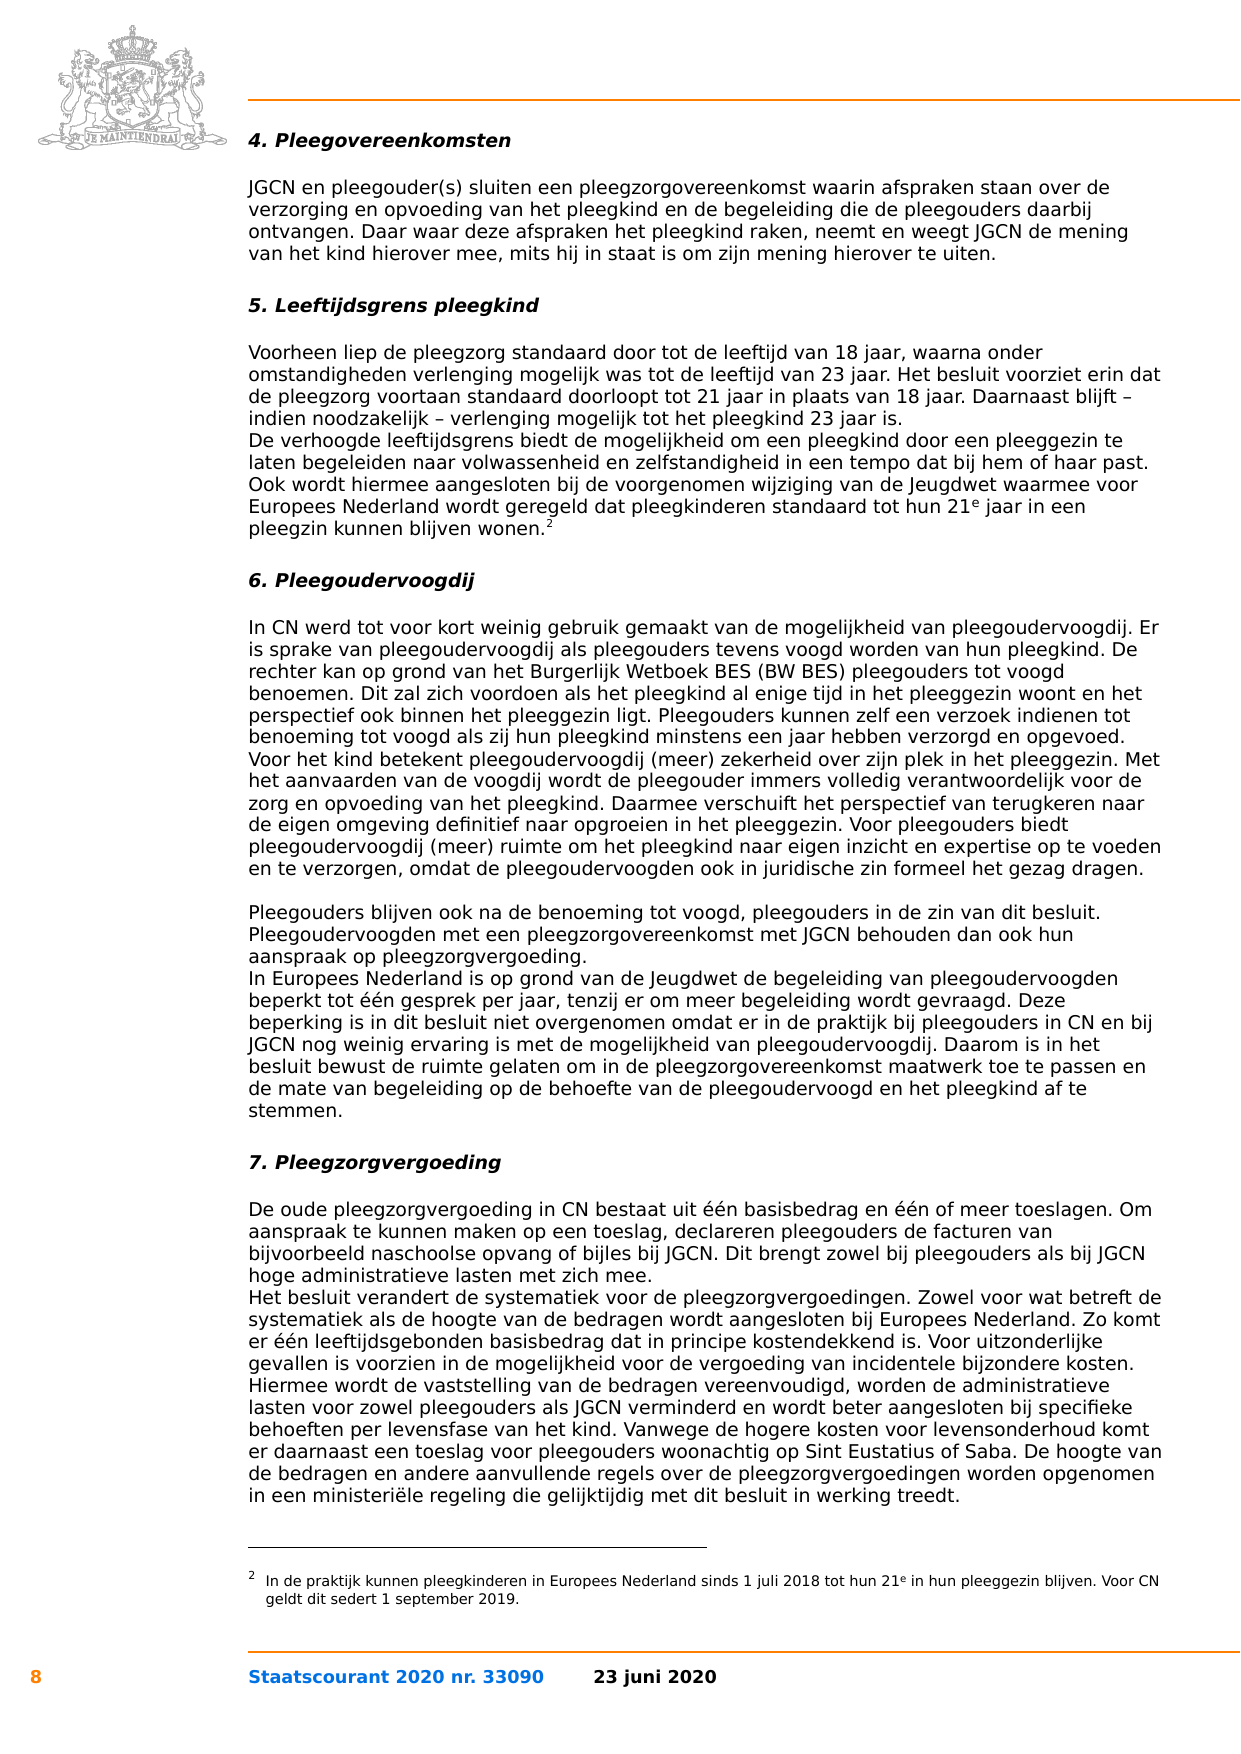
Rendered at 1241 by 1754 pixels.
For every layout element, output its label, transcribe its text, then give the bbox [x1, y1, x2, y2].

text JGCN en pleegouder(s) sluiten een pleegzorgovereenkomst waarin afspraken staan over de verzorging en opvoeding van het pleegkind en de begeleiding die de pleegouders daarbij ontvangen. Daar waar deze afspraken het pleegkind raken, neemt en weegt JGCN de mening van het kind hierover mee, mits hij in staat is om zijn mening hierover te uiten. [248, 177, 1163, 265]
text Voor het kind betekent pleegoudervoogdij (meer) zekerheid over zijn plek in het pleeggezin. Met het aanvaarden van de voogdij wordt de pleegouder immers volledig verantwoordelijk voor de zorg en opvoeding van het pleegkind. Daarmee verschuift het perspectief van terugkeren naar de eigen omgeving definitief naar opgroeien in het pleeggezin. Voor pleegouders biedt pleegoudervoogdij (meer) ruimte om het pleegkind naar eigen inzicht en expertise op te voeden en te verzorgen, omdat de pleegoudervoogden ook in juridische zin formeel het gezag dragen. [248, 748, 1163, 880]
subtitle 6. Pleegoudervoogdij [248, 569, 1163, 592]
text In CN werd tot voor kort weinig gebruik gemaakt van de mogelijkheid van pleegoudervoogdij. Er is sprake van pleegoudervoogdij als pleegouders tevens voogd worden van hun pleegkind. De rechter kan op grond van het Burgerlijk Wetboek BES (BW BES) pleegouders tot voogd benoemen. Dit zal zich voordoen als het pleegkind al enige tijd in het pleeggezin woont en het perspectief ook binnen het pleeggezin ligt. Pleegouders kunnen zelf een verzoek indienen tot benoeming tot voogd als zij hun pleegkind minstens een jaar hebben verzorgd en opgevoed. [248, 617, 1163, 748]
text In de praktijk kunnen pleegkinderen in Europees Nederland sinds 1 juli 2018 tot hun 21e in hun pleeggezin blijven. Voor CN geldt dit sedert 1 september 2019. [248, 1569, 1163, 1608]
text De verhoogde leeftijdsgrens biedt de mogelijkheid om een pleegkind door een pleeggezin te laten begeleiden naar volwassenheid en zelfstandigheid in een tempo dat bij hem of haar past. Ook wordt hiermee aangesloten bij de voorgenomen wijziging van de Jeugdwet waarmee voor Europees Nederland wordt geregeld dat pleegkinderen standaard tot hun 21e jaar in een pleegzin kunnen blijven wonen. [248, 430, 1163, 539]
picture [38, 25, 227, 150]
text De oude pleegzorgvergoeding in CN bestaat uit één basisbedrag en één of meer toeslagen. Om aanspraak te kunnen maken op een toeslag, declareren pleegouders de facturen van bijvoorbeeld naschoolse opvang of bijles bij JGCN. Dit brengt zowel bij pleegouders als bij JGCN hoge administratieve lasten met zich mee. [248, 1199, 1163, 1287]
subtitle 7. Pleegzorgvergoeding [248, 1152, 1163, 1174]
text In Europees Nederland is op grond van de Jeugdwet de begeleiding van pleegoudervoogden beperkt tot één gesprek per jaar, tenzij er om meer begeleiding wordt gevraagd. Deze beperking is in dit besluit niet overgenomen omdat er in de praktijk bij pleegouders in CN en bij JGCN nog weinig ervaring is met de mogelijkheid van pleegoudervoogdij. Daarom is in het besluit bewust de ruimte gelaten om in de pleegzorgovereenkomst maatwerk toe te passen en de mate van begeleiding op de behoefte van de pleegoudervoogd en het pleegkind af te stemmen. [248, 968, 1163, 1122]
text Voorheen liep de pleegzorg standaard door tot de leeftijd van 18 jaar, waarna onder omstandigheden verlenging mogelijk was tot de leeftijd van 23 jaar. Het besluit voorziet erin dat de pleegzorg voortaan standaard doorloopt tot 21 jaar in plaats van 18 jaar. Daarnaast blijft – indien noodzakelijk – verlenging mogelijk tot het pleegkind 23 jaar is. [248, 342, 1163, 430]
subtitle 5. Leeftijdsgrens pleegkind [248, 295, 1163, 317]
text Het besluit verandert de systematiek voor de pleegzorgvergoedingen. Zowel voor wat betreft de systematiek als de hoogte van de bedragen wordt aangesloten bij Europees Nederland. Zo komt er één leeftijdsgebonden basisbedrag dat in principe kostendekkend is. Voor uitzonderlijke gevallen is voorzien in de mogelijkheid voor de vergoeding van incidentele bijzondere kosten. Hiermee wordt de vaststelling van de bedragen vereenvoudigd, worden de administratieve lasten voor zowel pleegouders als JGCN verminderd en wordt beter aangesloten bij specifieke behoeften per levensfase van het kind. Vanwege de hogere kosten voor levensonderhoud komt er daarnaast een toeslag voor pleegouders woonachtig op Sint Eustatius of Saba. De hoogte van de bedragen en andere aanvullende regels over de pleegzorgvergoedingen worden opgenomen in een ministeriële regeling die gelijktijdig met dit besluit in werking treedt. [248, 1287, 1163, 1507]
subtitle 4. Pleegovereenkomsten [248, 130, 1163, 152]
text Pleegouders blijven ook na de benoeming tot voogd, pleegouders in de zin van dit besluit. Pleegoudervoogden met een pleegzorgovereenkomst met JGCN behouden dan ook hun aanspraak op pleegzorgvergoeding. [248, 902, 1163, 968]
